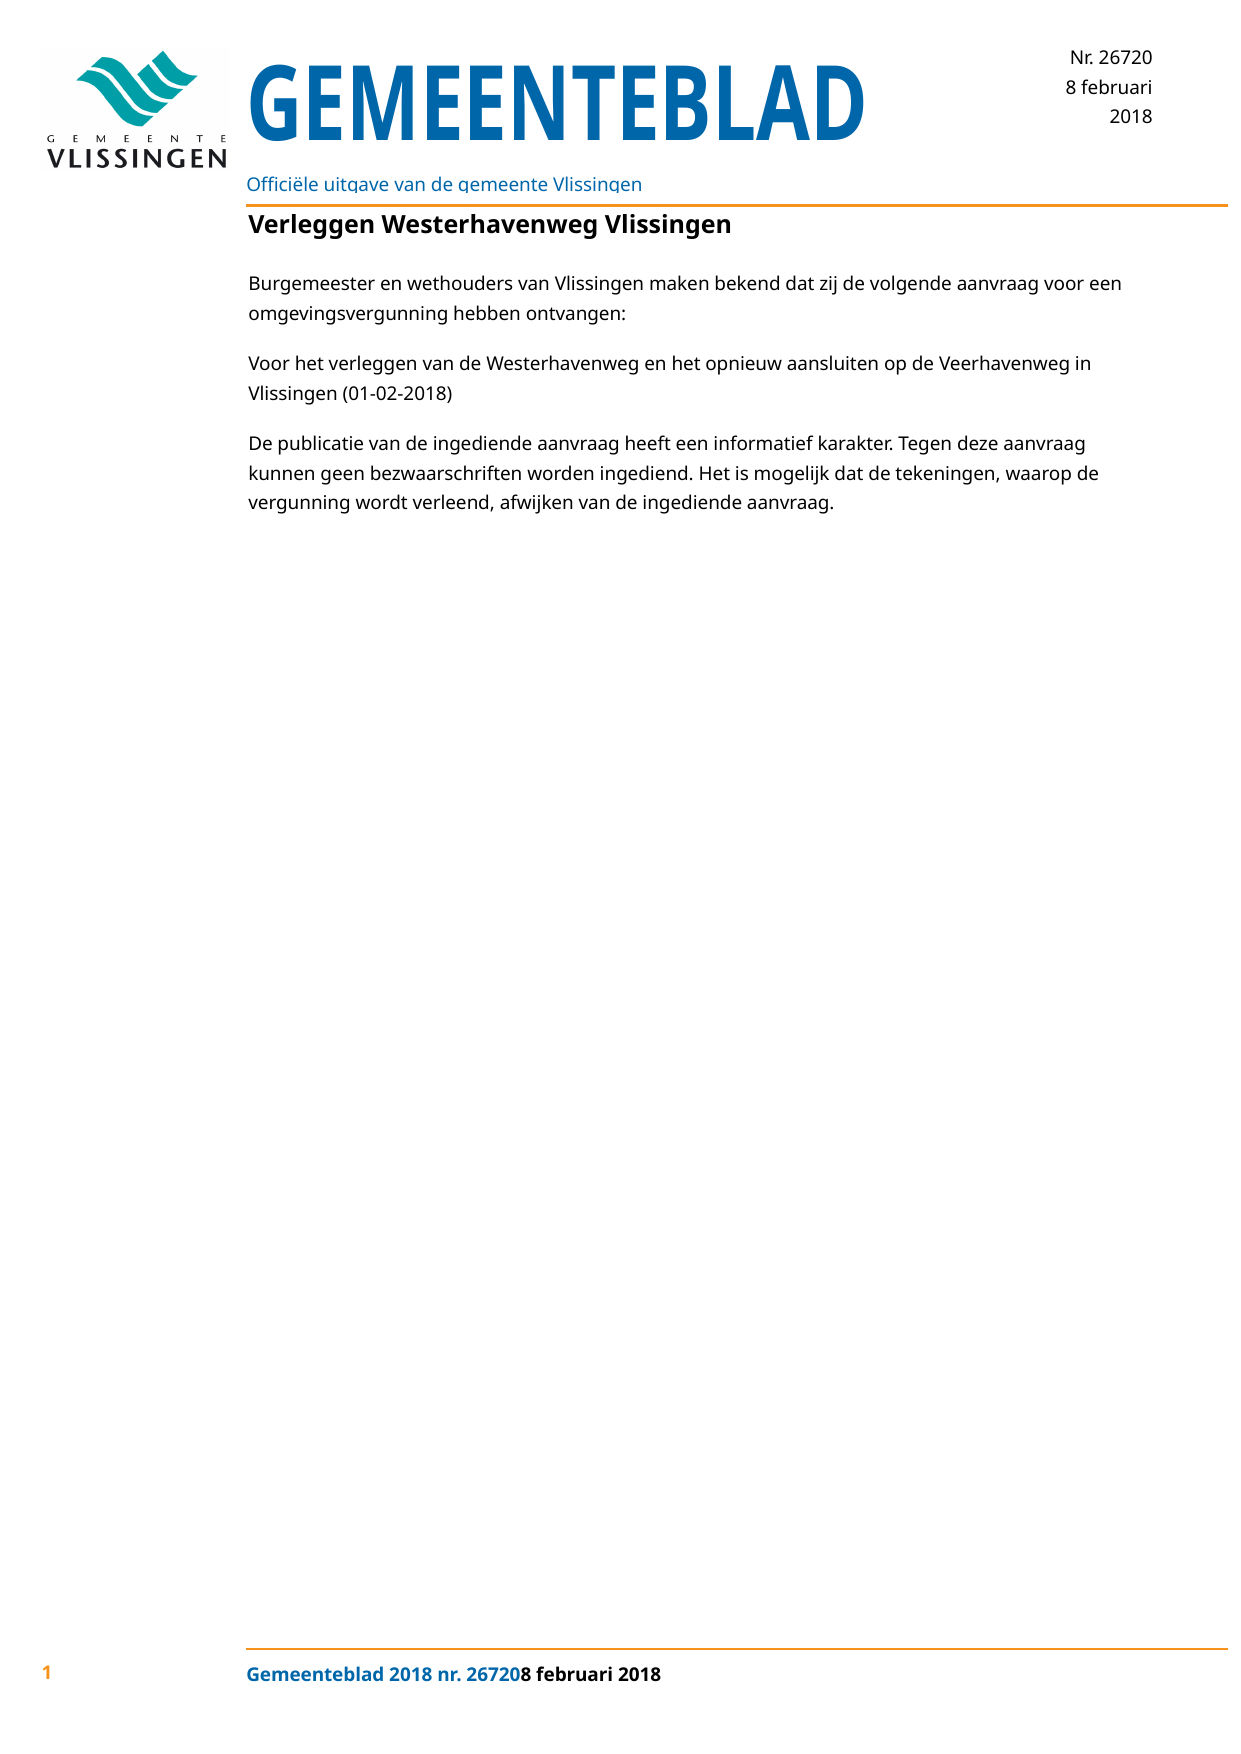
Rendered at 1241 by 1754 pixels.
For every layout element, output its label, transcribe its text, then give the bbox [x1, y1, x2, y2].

text Verleggen Westerhavenweg Vlissingen [248, 207, 1152, 241]
text Burgemeester en wethouders van Vlissingen maken bekend dat zij de volgende aanvraag voor een omgevingsvergunning hebben ontvangen: [248, 270, 1152, 326]
text De publicatie van de ingediende aanvraag heeft een informatief karakter. Tegen deze aanvraag kunnen geen bezwaarschriften worden ingediend. Het is mogelijk dat de tekeningen, waarop de vergunning wordt verleend, afwijken van de ingediende aanvraag. [248, 430, 1152, 515]
picture [41, 47, 231, 172]
text Voor het verleggen van de Westerhavenweg en het opnieuw aansluiten op de Veerhavenweg in Vlissingen (01-02-2018) [248, 350, 1152, 406]
